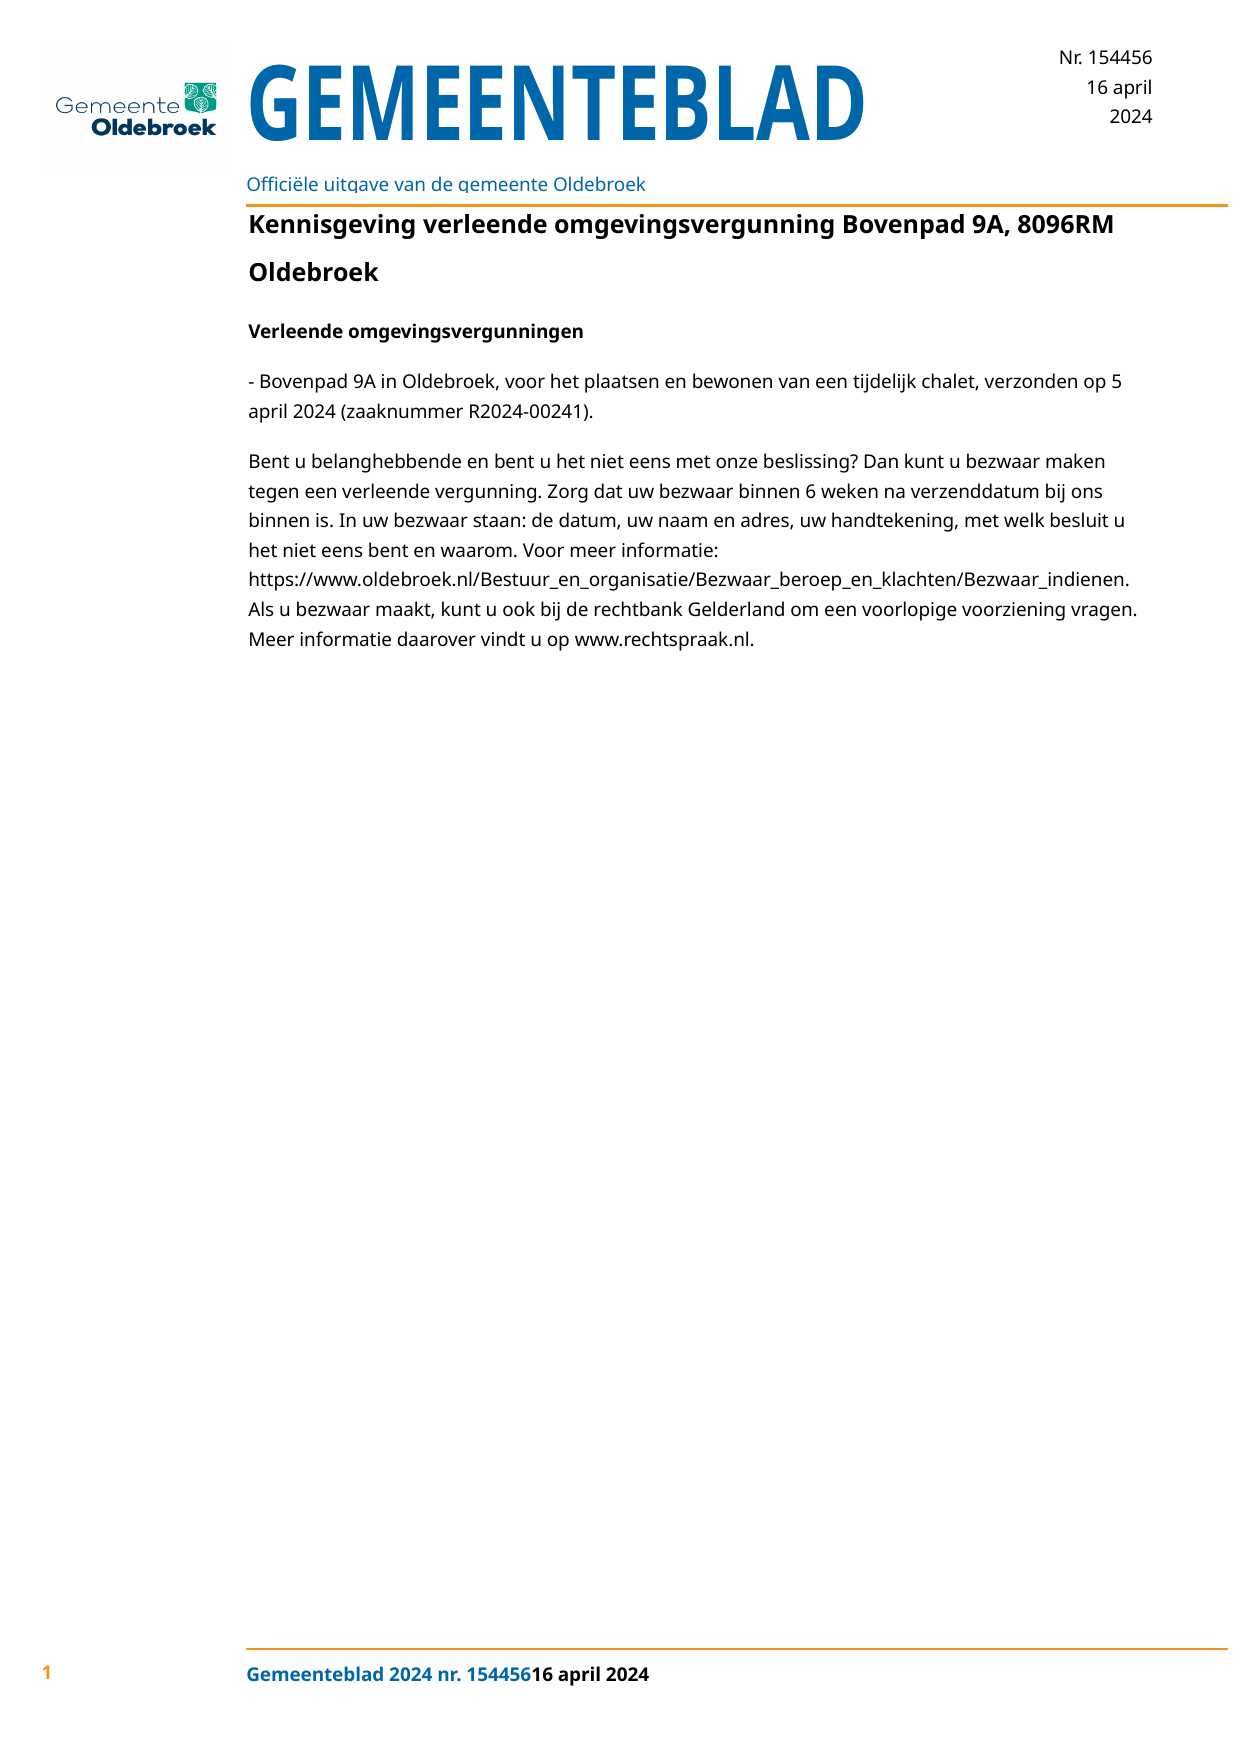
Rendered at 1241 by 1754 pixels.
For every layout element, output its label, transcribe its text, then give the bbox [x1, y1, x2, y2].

picture [41, 47, 231, 172]
text - Bovenpad 9A in Oldebroek, voor het plaatsen en bewonen van een tijdelijk chalet, verzonden op 5 april 2024 (zaaknummer R2024-00241). [248, 368, 1152, 424]
text Kennisgeving verleende omgevingsvergunning Bovenpad 9A, 8096RM Oldebroek [248, 207, 1152, 288]
text Verleende omgevingsvergunningen [248, 318, 1152, 344]
text Bent u belanghebbende en bent u het niet eens met onze beslissing? Dan kunt u bezwaar maken tegen een verleende vergunning. Zorg dat uw bezwaar binnen 6 weken na verzenddatum bij ons binnen is. In uw bezwaar staan: de datum, uw naam en adres, uw handtekening, met welk besluit u het niet eens bent en waarom. Voor meer informatie: https://www.oldebroek.nl/Bestuur_en_organisatie/Bezwaar_beroep_en_klachten/Bezwaar_indienen. Als u bezwaar maakt, kunt u ook bij de rechtbank Gelderland om een voorlopige voorziening vragen. Meer informatie daarover vindt u op www.rechtspraak.nl. [248, 448, 1152, 652]
